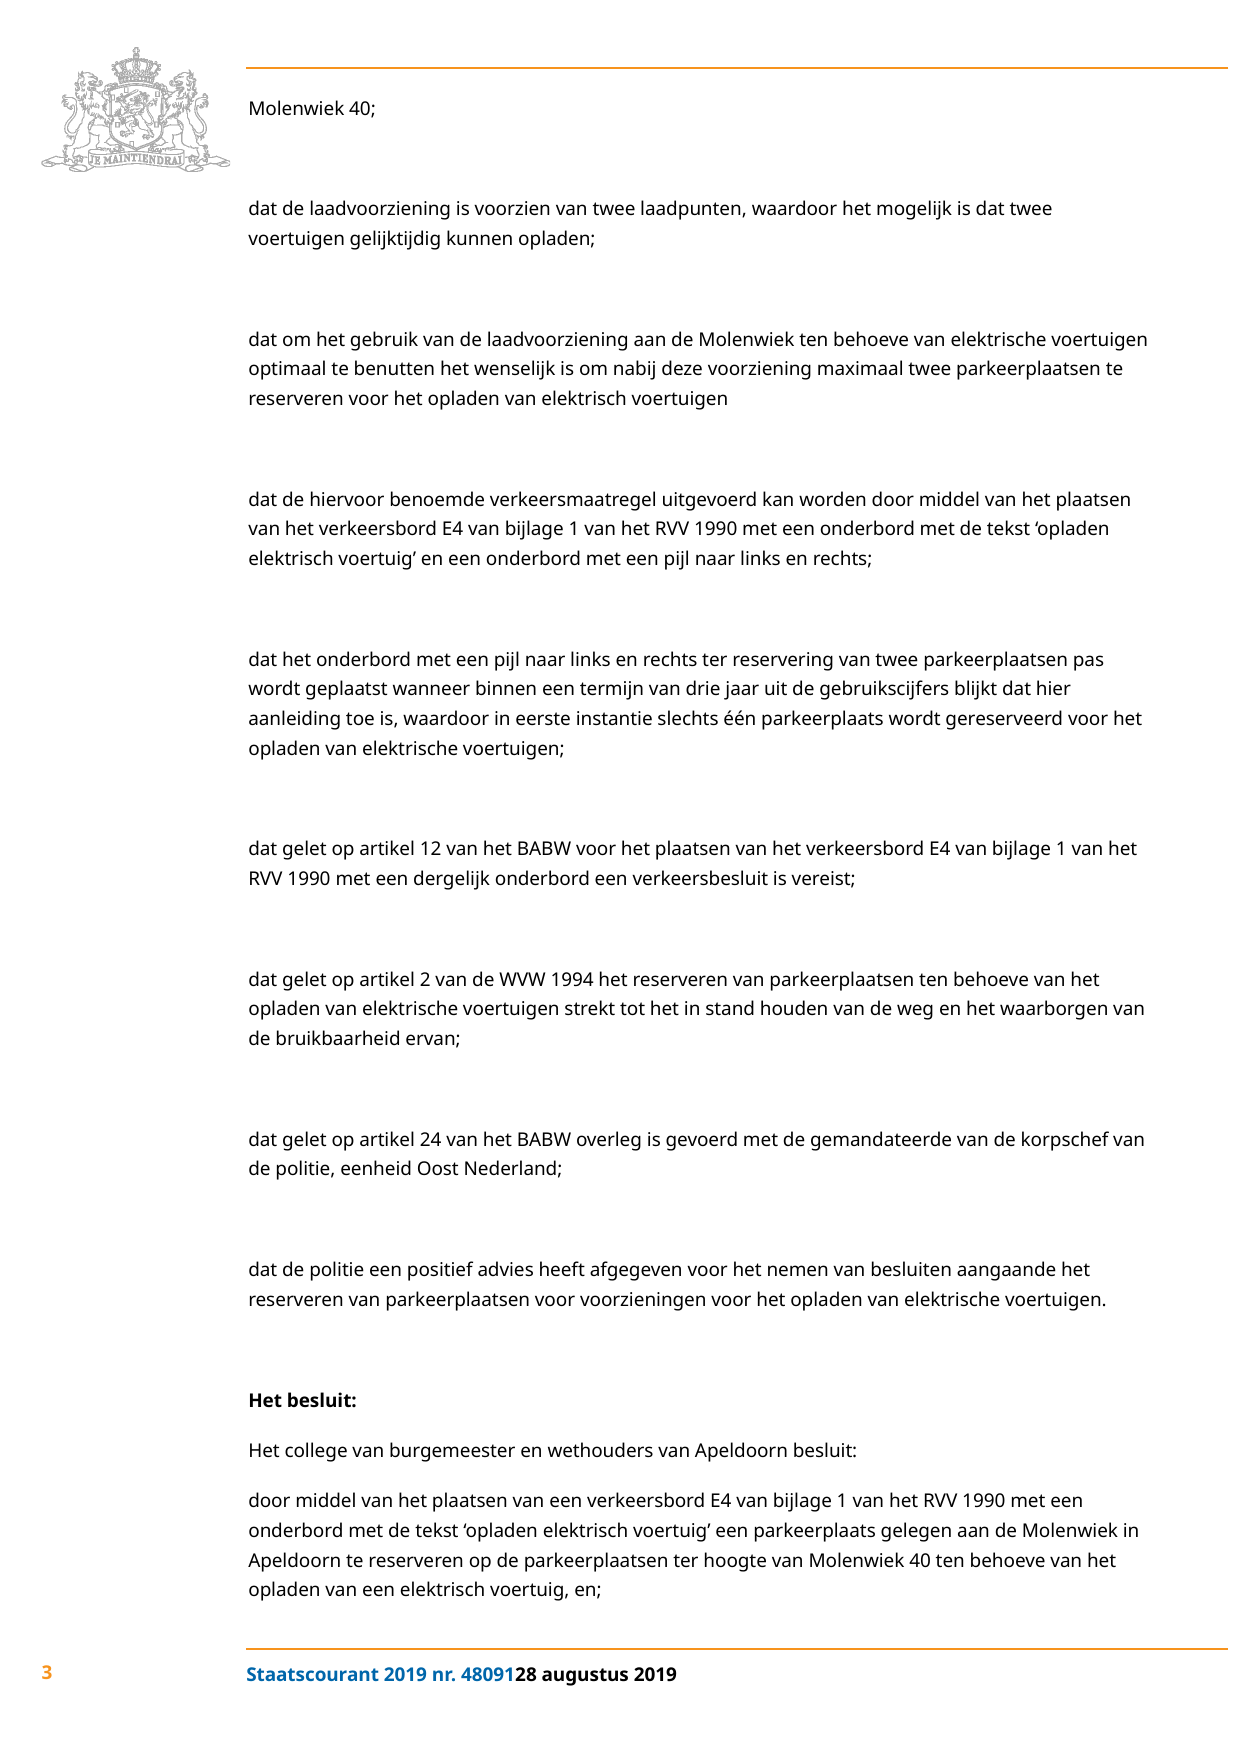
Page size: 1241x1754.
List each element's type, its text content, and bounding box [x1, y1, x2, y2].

text dat om het gebruik van de laadvoorziening aan de Molenwiek ten behoeve van elektrische voertuigen optimaal te benutten het wenselijk is om nabij deze voorziening maximaal twee parkeerplaatsen te reserveren voor het opladen van elektrisch voertuigen [248, 326, 1152, 411]
text dat het onderbord met een pijl naar links en rechts ter reservering van twee parkeerplaatsen pas wordt geplaatst wanneer binnen een termijn van drie jaar uit de gebruikscijfers blijkt dat hier aanleiding toe is, waardoor in eerste instantie slechts één parkeerplaats wordt gereserveerd voor het opladen van elektrische voertuigen; [248, 646, 1152, 761]
text Het besluit: [248, 1387, 1152, 1413]
text dat de politie een positief advies heeft afgegeven voor het nemen van besluiten aangaande het reserveren van parkeerplaatsen voor voorzieningen voor het opladen van elektrische voertuigen. [248, 1256, 1152, 1312]
picture [41, 47, 231, 172]
text dat gelet op artikel 2 van de WVW 1994 het reserveren van parkeerplaatsen ten behoeve van het opladen van elektrische voertuigen strekt tot het in stand houden van de weg en het waarborgen van de bruikbaarheid ervan; [248, 966, 1152, 1051]
text dat gelet op artikel 12 van het BABW voor het plaatsen van het verkeersbord E4 van bijlage 1 van het RVV 1990 met een dergelijk onderbord een verkeersbesluit is vereist; [248, 836, 1152, 891]
text dat gelet op artikel 24 van het BABW overleg is gevoerd met de gemandateerde van de korpschef van de politie, eenheid Oost Nederland; [248, 1126, 1152, 1181]
text Het college van burgemeester en wethouders van Apeldoorn besluit: [248, 1437, 1152, 1463]
text dat de laadvoorziening is voorzien van twee laadpunten, waardoor het mogelijk is dat twee voertuigen gelijktijdig kunnen opladen; [248, 196, 1152, 251]
text dat de hiervoor benoemde verkeersmaatregel uitgevoerd kan worden door middel van het plaatsen van het verkeersbord E4 van bijlage 1 van het RVV 1990 met een onderbord met de tekst ‘opladen elektrisch voertuig’ en een onderbord met een pijl naar links en rechts; [248, 486, 1152, 571]
text door middel van het plaatsen van een verkeersbord E4 van bijlage 1 van het RVV 1990 met een onderbord met de tekst ‘opladen elektrisch voertuig’ een parkeerplaats gelegen aan de Molenwiek in Apeldoorn te reserveren op de parkeerplaatsen ter hoogte van Molenwiek 40 ten behoeve van het opladen van een elektrisch voertuig, en; [248, 1488, 1152, 1602]
text Molenwiek 40; [248, 95, 1152, 121]
